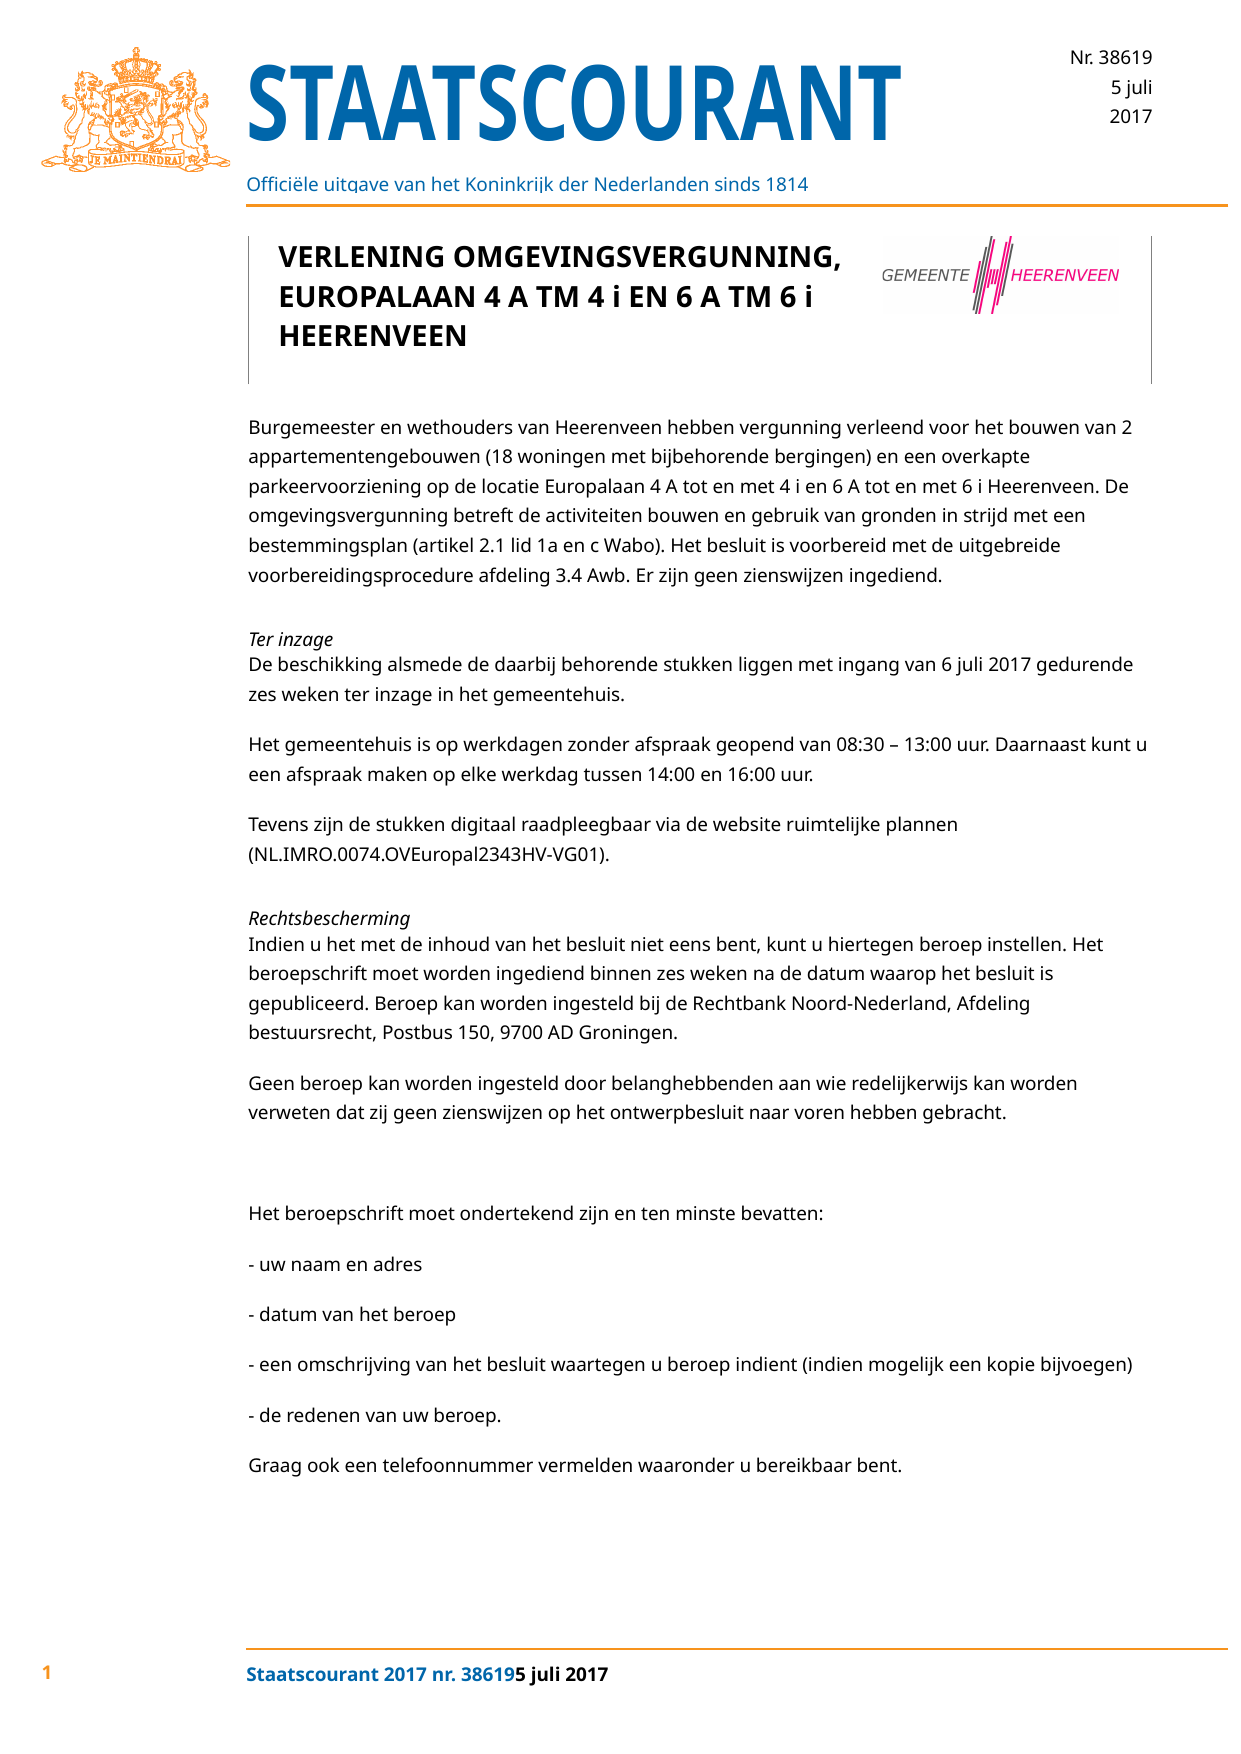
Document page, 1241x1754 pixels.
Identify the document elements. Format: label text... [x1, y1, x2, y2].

text - de redenen van uw beroep. [248, 1402, 1152, 1428]
text Tevens zijn de stukken digitaal raadpleegbaar via de website ruimtelijke plannen (NL.IMRO.0074.OVEuropal2343HV-VG01). [248, 812, 1152, 867]
text Graag ook een telefoonnummer vermelden waaronder u bereikbaar bent. [248, 1452, 1152, 1478]
table_header VERLENING OMGEVINGSVERGUNNING, EUROPALAAN 4 A TM 4 i EN 6 A TM 6 i HEERENVEEN [249, 236, 850, 384]
text Rechtsbescherming [248, 905, 1152, 931]
text - een omschrijving van het besluit waartegen u beroep indient (indien mogelijk een kopie bijvoegen) [248, 1352, 1152, 1377]
text Het beroepschrift moet ondertekend zijn en ten minste bevatten: [248, 1200, 1152, 1226]
text Burgemeester en wethouders van Heerenveen hebben vergunning verleend voor het bouwen van 2 appartementengebouwen (18 woningen met bijbehorende bergingen) en een overkapte parkeervoorziening op de locatie Europalaan 4 A tot en met 4 i en 6 A tot en met 6 i Heerenveen. De omgevingsvergunning betreft de activiteiten bouwen en gebruik van gronden in strijd met een bestemmingsplan (artikel 2.1 lid 1a en c Wabo). Het besluit is voorbereid met de uitgebreide voorbereidingsprocedure afdeling 3.4 Awb. Er zijn geen zienswijzen ingediend. [248, 414, 1152, 588]
text - uw naam en adres [248, 1251, 1152, 1277]
text Ter inzage [248, 626, 1152, 652]
picture [41, 47, 231, 172]
table_header [850, 236, 1151, 384]
text Geen beroep kan worden ingesteld door belanghebbenden aan wie redelijkerwijs kan worden verweten dat zij geen zienswijzen op het ontwerpbesluit naar voren hebben gebracht. [248, 1070, 1152, 1125]
text Het gemeentehuis is op werkdagen zonder afspraak geopend van 08:30 – 13:00 uur. Daarnaast kunt u een afspraak maken op elke werkdag tussen 14:00 en 16:00 uur. [248, 732, 1152, 787]
picture [882, 236, 1119, 314]
text - datum van het beroep [248, 1301, 1152, 1327]
text De beschikking alsmede de daarbij behorende stukken liggen met ingang van 6 juli 2017 gedurende zes weken ter inzage in het gemeentehuis. [248, 652, 1152, 707]
text Indien u het met de inhoud van het besluit niet eens bent, kunt u hiertegen beroep instellen. Het beroepschrift moet worden ingediend binnen zes weken na de datum waarop het besluit is gepubliceerd. Beroep kan worden ingesteld bij de Rechtbank Noord-Nederland, Afdeling bestuursrecht, Postbus 150, 9700 AD Groningen. [248, 931, 1152, 1045]
